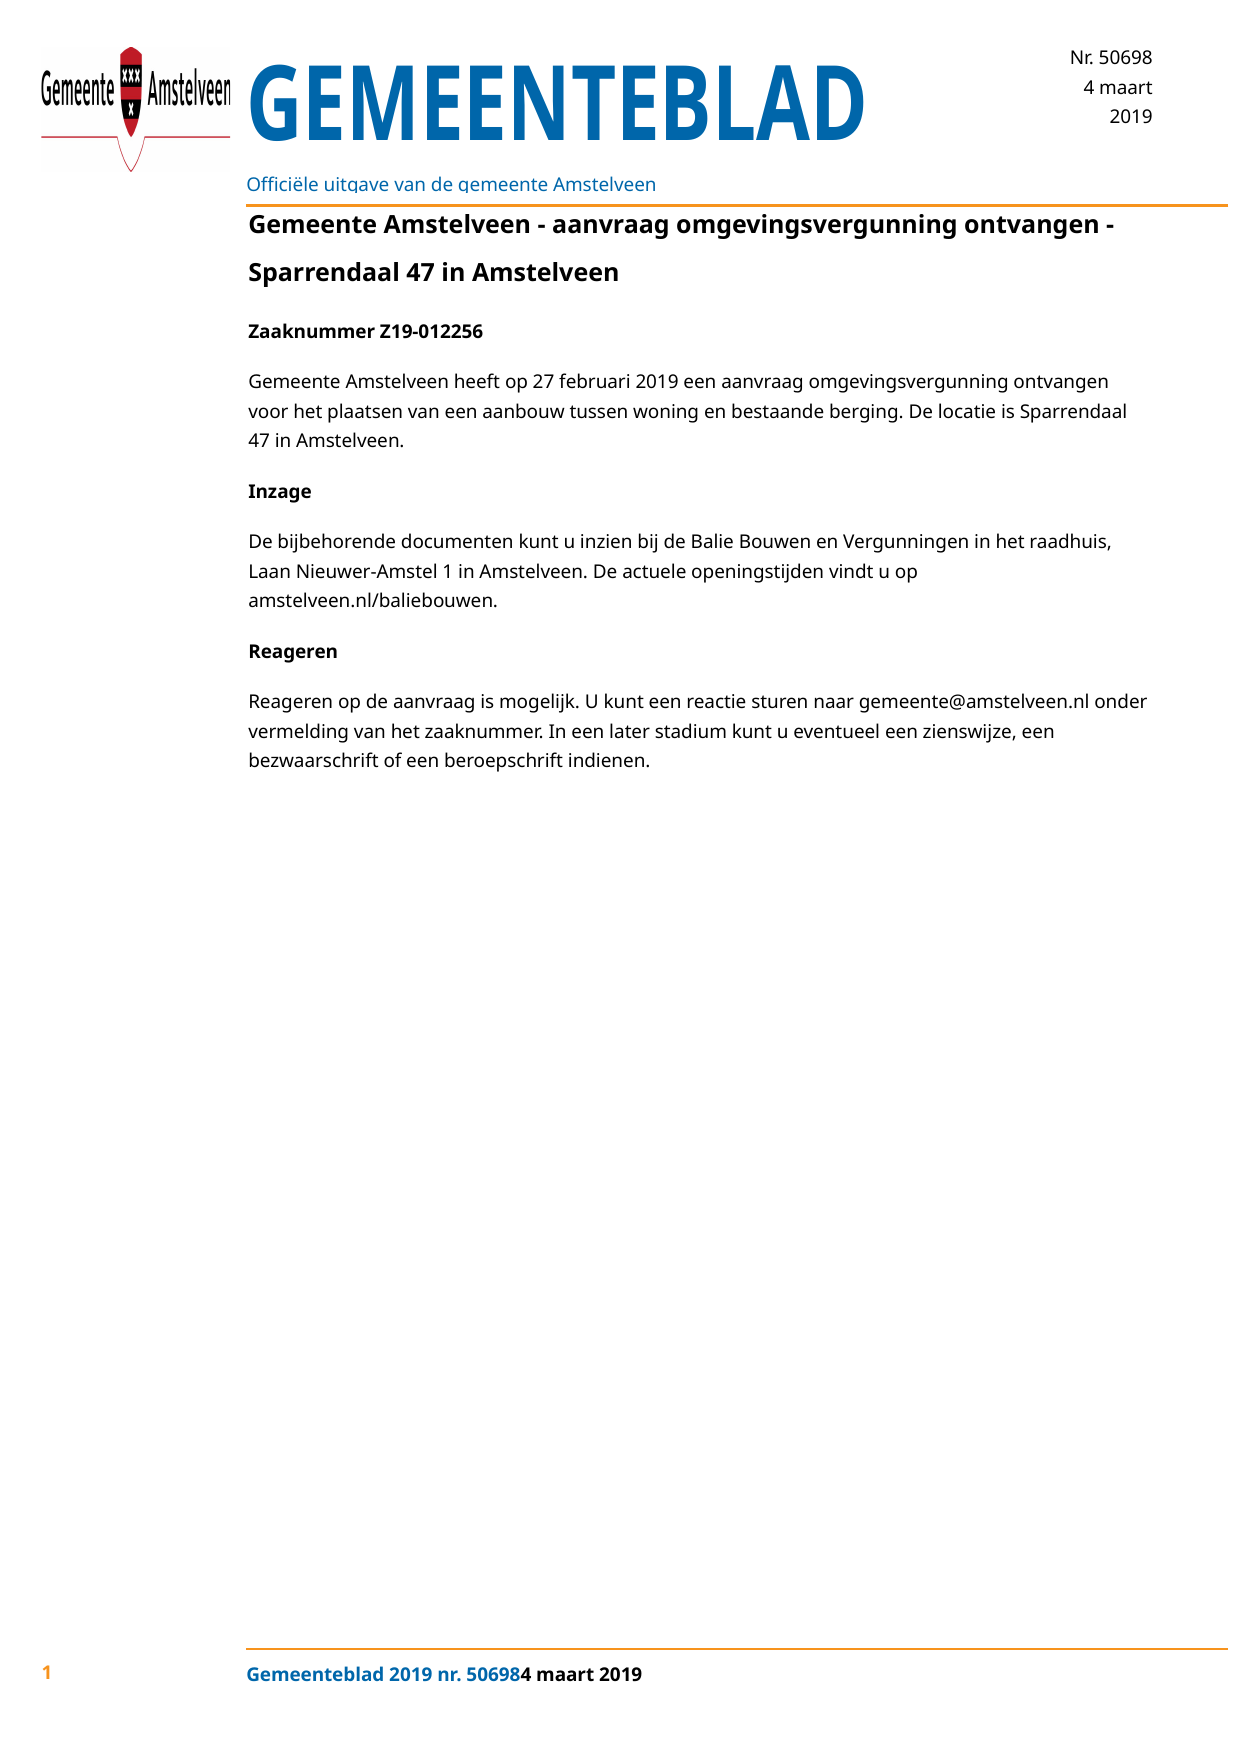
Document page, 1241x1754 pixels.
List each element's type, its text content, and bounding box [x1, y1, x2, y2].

text Zaaknummer Z19-012256 [248, 318, 1152, 344]
picture [41, 47, 231, 172]
text Gemeente Amstelveen - aanvraag omgevingsvergunning ontvangen - Sparrendaal 47 in Amstelveen [248, 207, 1152, 288]
text Reageren [248, 638, 1152, 664]
text Reageren op de aanvraag is mogelijk. U kunt een reactie sturen naar gemeente@amstelveen.nl onder vermelding van het zaaknummer. In een later stadium kunt u eventueel een zienswijze, een bezwaarschrift of een beroepschrift indienen. [248, 688, 1152, 773]
text Gemeente Amstelveen heeft op 27 februari 2019 een aanvraag omgevingsvergunning ontvangen voor het plaatsen van een aanbouw tussen woning en bestaande berging. De locatie is Sparrendaal 47 in Amstelveen. [248, 368, 1152, 453]
text Inzage [248, 478, 1152, 504]
text De bijbehorende documenten kunt u inzien bij de Balie Bouwen en Vergunningen in het raadhuis, Laan Nieuwer-Amstel 1 in Amstelveen. De actuele openingstijden vindt u op amstelveen.nl/baliebouwen. [248, 528, 1152, 613]
